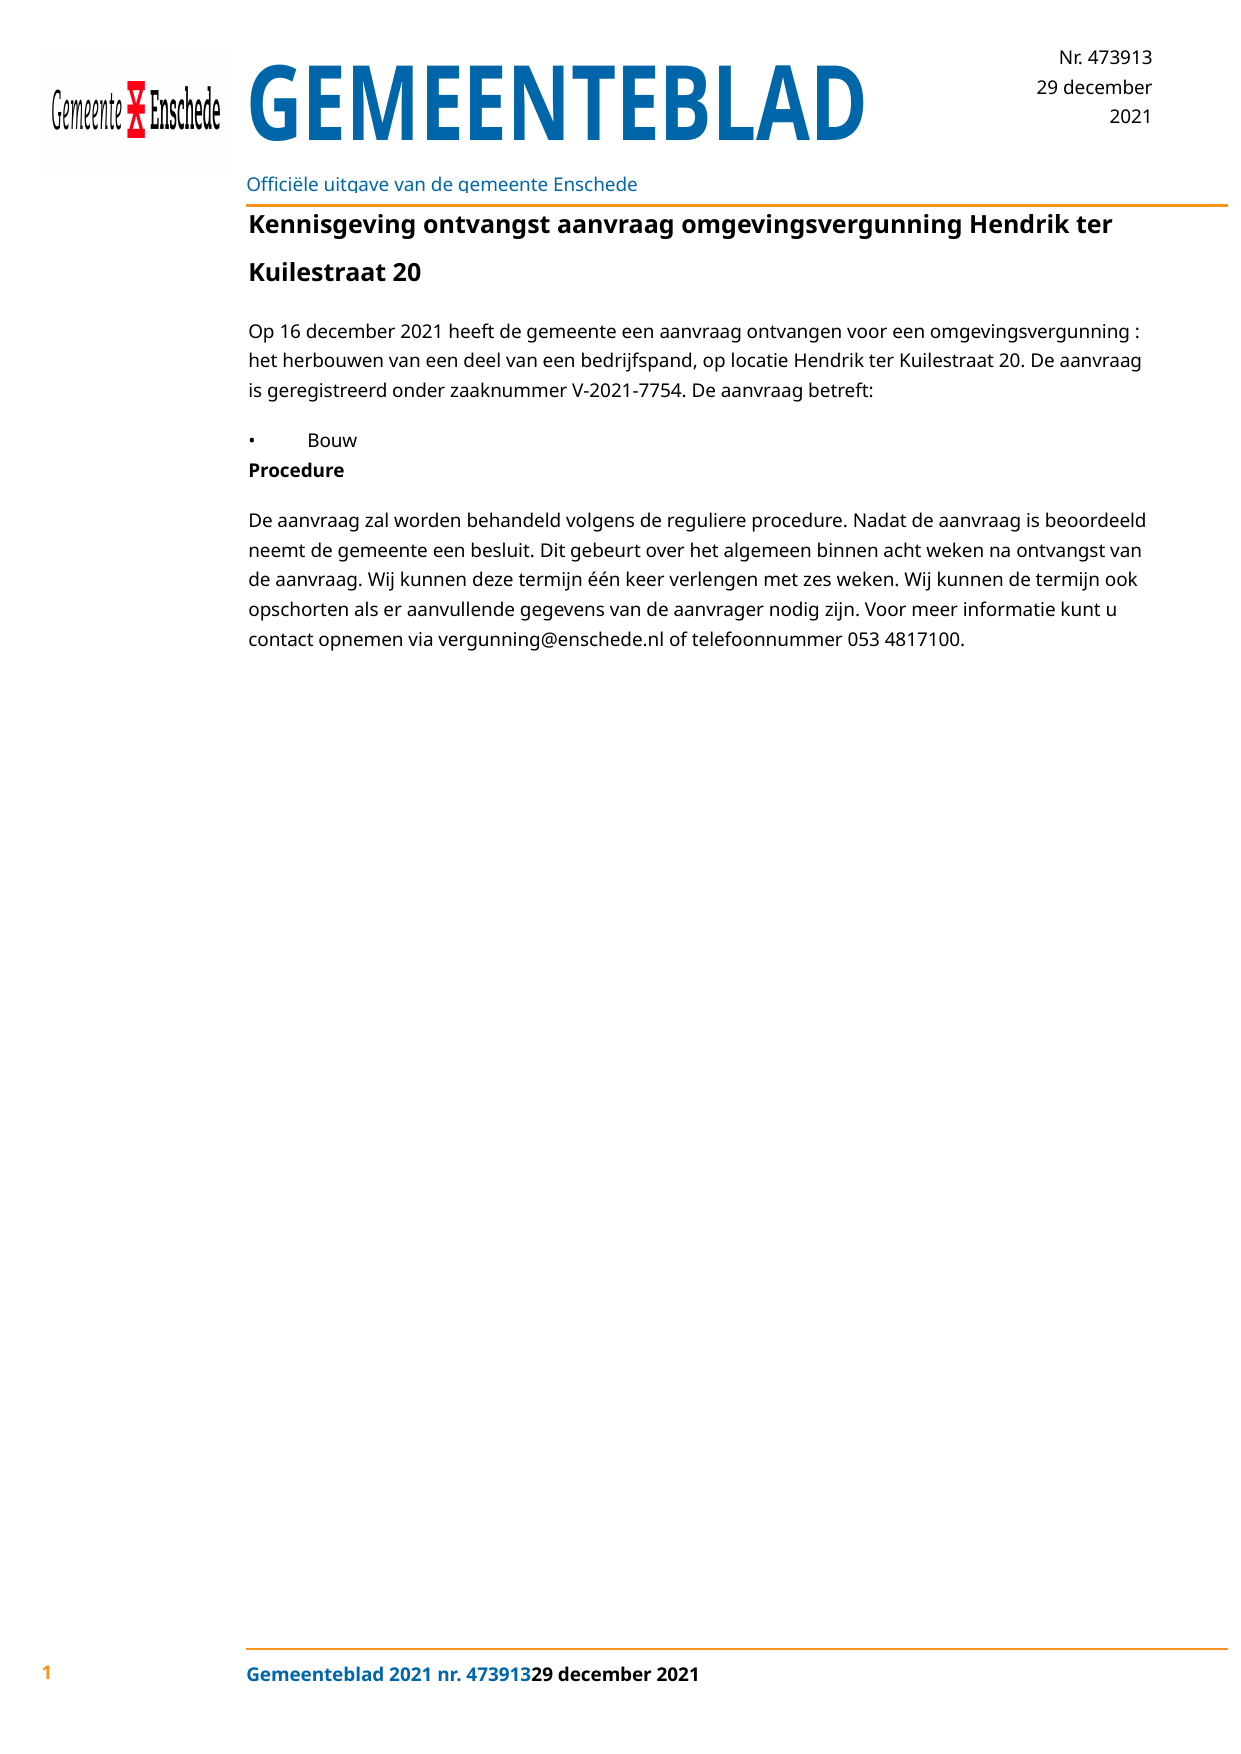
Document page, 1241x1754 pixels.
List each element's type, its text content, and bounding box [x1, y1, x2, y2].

picture [41, 47, 231, 172]
text De aanvraag zal worden behandeld volgens de reguliere procedure. Nadat de aanvraag is beoordeeld neemt de gemeente een besluit. Dit gebeurt over het algemeen binnen acht weken na ontvangst van de aanvraag. Wij kunnen deze termijn één keer verlengen met zes weken. Wij kunnen de termijn ook opschorten als er aanvullende gegevens van de aanvrager nodig zijn. Voor meer informatie kunt u contact opnemen via vergunning@enschede.nl of telefoonnummer 053 4817100. [248, 507, 1152, 652]
text Kennisgeving ontvangst aanvraag omgevingsvergunning Hendrik ter Kuilestraat 20 [248, 207, 1152, 288]
text Op 16 december 2021 heeft de gemeente een aanvraag ontvangen voor een omgevingsvergunning : het herbouwen van een deel van een bedrijfspand, op locatie Hendrik ter Kuilestraat 20. De aanvraag is geregistreerd onder zaaknummer V-2021-7754. De aanvraag betreft: [248, 318, 1152, 403]
text Procedure [248, 457, 1152, 483]
list Bouw [248, 427, 1152, 453]
